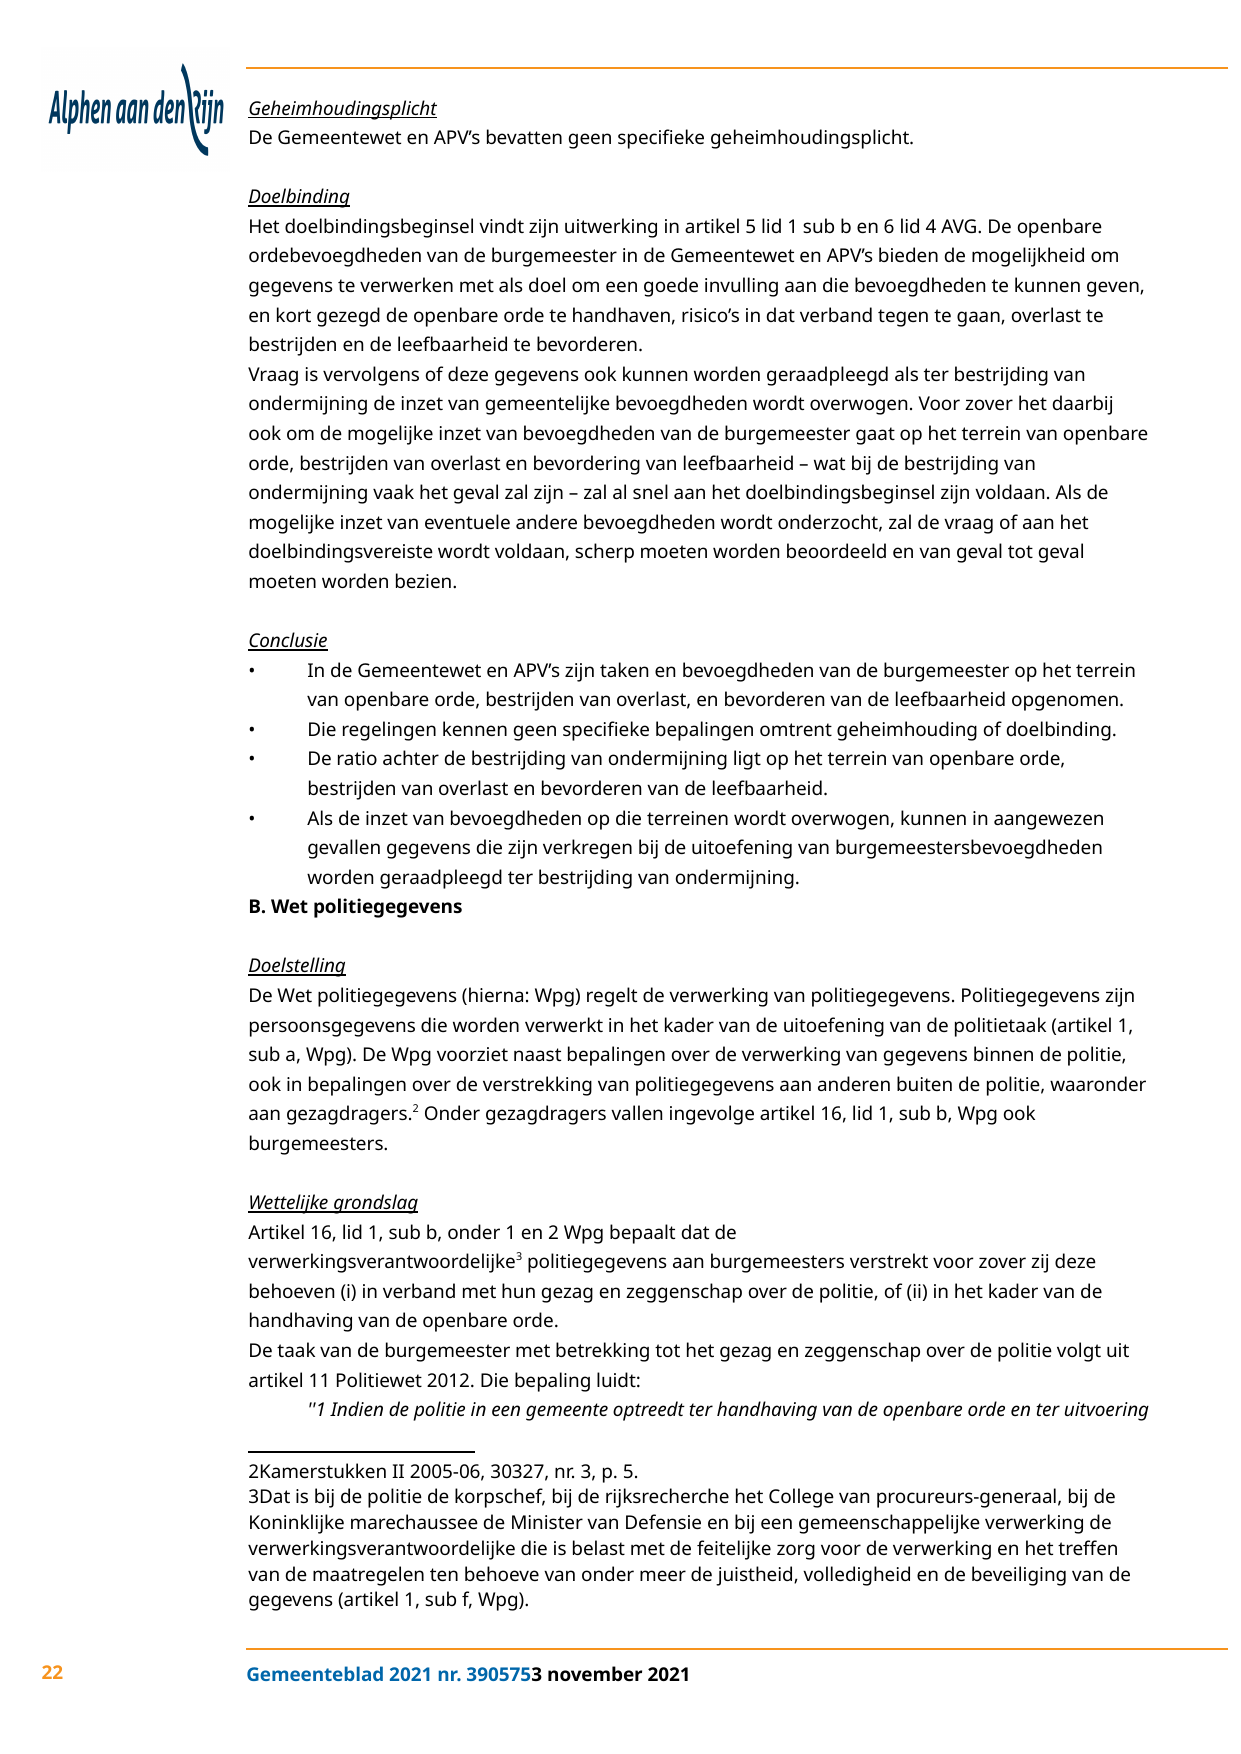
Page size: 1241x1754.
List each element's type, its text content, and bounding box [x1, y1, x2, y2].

text Doelbinding [248, 183, 1152, 209]
text B. Wet politiegegevens [248, 893, 1152, 919]
text Het doelbindingsbeginsel vindt zijn uitwerking in artikel 5 lid 1 sub b en 6 lid 4 AVG. De openbare ordebevoegdheden van de burgemeester in de Gemeentewet en APV’s bieden de mogelijkheid om gegevens te verwerken met als doel om een goede invulling aan die bevoegdheden te kunnen geven, en kort gezegd de openbare orde te handhaven, risico’s in dat verband tegen te gaan, overlast te bestrijden en de leefbaarheid te bevorderen. [248, 213, 1152, 357]
text Artikel 16, lid 1, sub b, onder 1 en 2 Wpg bepaalt dat de [248, 1219, 1152, 1245]
text De Wet politiegegevens (hierna: Wpg) regelt de verwerking van politiegegevens. Politiegegevens zijn persoonsgegevens die worden verwerkt in het kader van de uitoefening van de politietaak (artikel 1, sub a, Wpg). De Wpg voorziet naast bepalingen over de verwerking van gegevens binnen de politie, ook in bepalingen over de verstrekking van politiegegevens aan anderen buiten de politie, waaronder aan gezagdragers. Onder gezagdragers vallen ingevolge artikel 16, lid 1, sub b, Wpg ook burgemeesters. [248, 982, 1152, 1156]
list In de Gemeentewet en APV’s zijn taken en bevoegdheden van de burgemeester op het terrein van openbare orde, bestrijden van overlast, en bevorderen van de leefbaarheid opgenomen. [248, 657, 1152, 712]
list ''1 Indien de politie in een gemeente optreedt ter handhaving van de openbare orde en ter uitvoering [248, 1396, 1152, 1422]
list Als de inzet van bevoegdheden op die terreinen wordt overwogen, kunnen in aangewezen gevallen gegevens die zijn verkregen bij de uitoefening van burgemeestersbevoegdheden worden geraadpleegd ter bestrijding van ondermijning. [248, 805, 1152, 890]
text De taak van de burgemeester met betrekking tot het gezag en zeggenschap over de politie volgt uit artikel 11 Politiewet 2012. Die bepaling luidt: [248, 1337, 1152, 1393]
text Doelstelling [248, 953, 1152, 978]
text Conclusie [248, 627, 1152, 653]
list De ratio achter de bestrijding van ondermijning ligt op het terrein van openbare orde, bestrijden van overlast en bevorderen van de leefbaarheid. [248, 746, 1152, 801]
text Vraag is vervolgens of deze gegevens ook kunnen worden geraadpleegd als ter bestrijding van ondermijning de inzet van gemeentelijke bevoegdheden wordt overwogen. Voor zover het daarbij ook om de mogelijke inzet van bevoegdheden van de burgemeester gaat op het terrein van openbare orde, bestrijden van overlast en bevordering van leefbaarheid – wat bij de bestrijding van ondermijning vaak het geval zal zijn – zal al snel aan het doelbindingsbeginsel zijn voldaan. Als de mogelijke inzet van eventuele andere bevoegdheden wordt onderzocht, zal de vraag of aan het doelbindingsvereiste wordt voldaan, scherp moeten worden beoordeeld en van geval tot geval moeten worden bezien. [248, 361, 1152, 594]
picture [41, 47, 231, 172]
text Wettelijke grondslag [248, 1189, 1152, 1215]
text Geheimhoudingsplicht [248, 95, 1152, 121]
text verwerkingsverantwoordelijke politiegegevens aan burgemeesters verstrekt voor zover zij deze behoeven (i) in verband met hun gezag en zeggenschap over de politie, of (ii) in het kader van de handhaving van de openbare orde. [248, 1248, 1152, 1333]
text Kamerstukken II 2005-06, 30327, nr. 3, p. 5. [248, 1458, 1152, 1483]
text Dat is bij de politie de korpschef, bij de rijksrecherche het College van procureurs-generaal, bij de Koninklijke marechaussee de Minister van Defensie en bij een gemeenschappelijke verwerking de verwerkingsverantwoordelijke die is belast met de feitelijke zorg voor de verwerking en het treffen van de maatregelen ten behoeve van onder meer de juistheid, volledigheid en de beveiliging van de gegevens (artikel 1, sub f, Wpg). [248, 1483, 1152, 1612]
list Die regelingen kennen geen specifieke bepalingen omtrent geheimhouding of doelbinding. [248, 716, 1152, 742]
text De Gemeentewet en APV’s bevatten geen specifieke geheimhoudingsplicht. [248, 124, 1152, 150]
